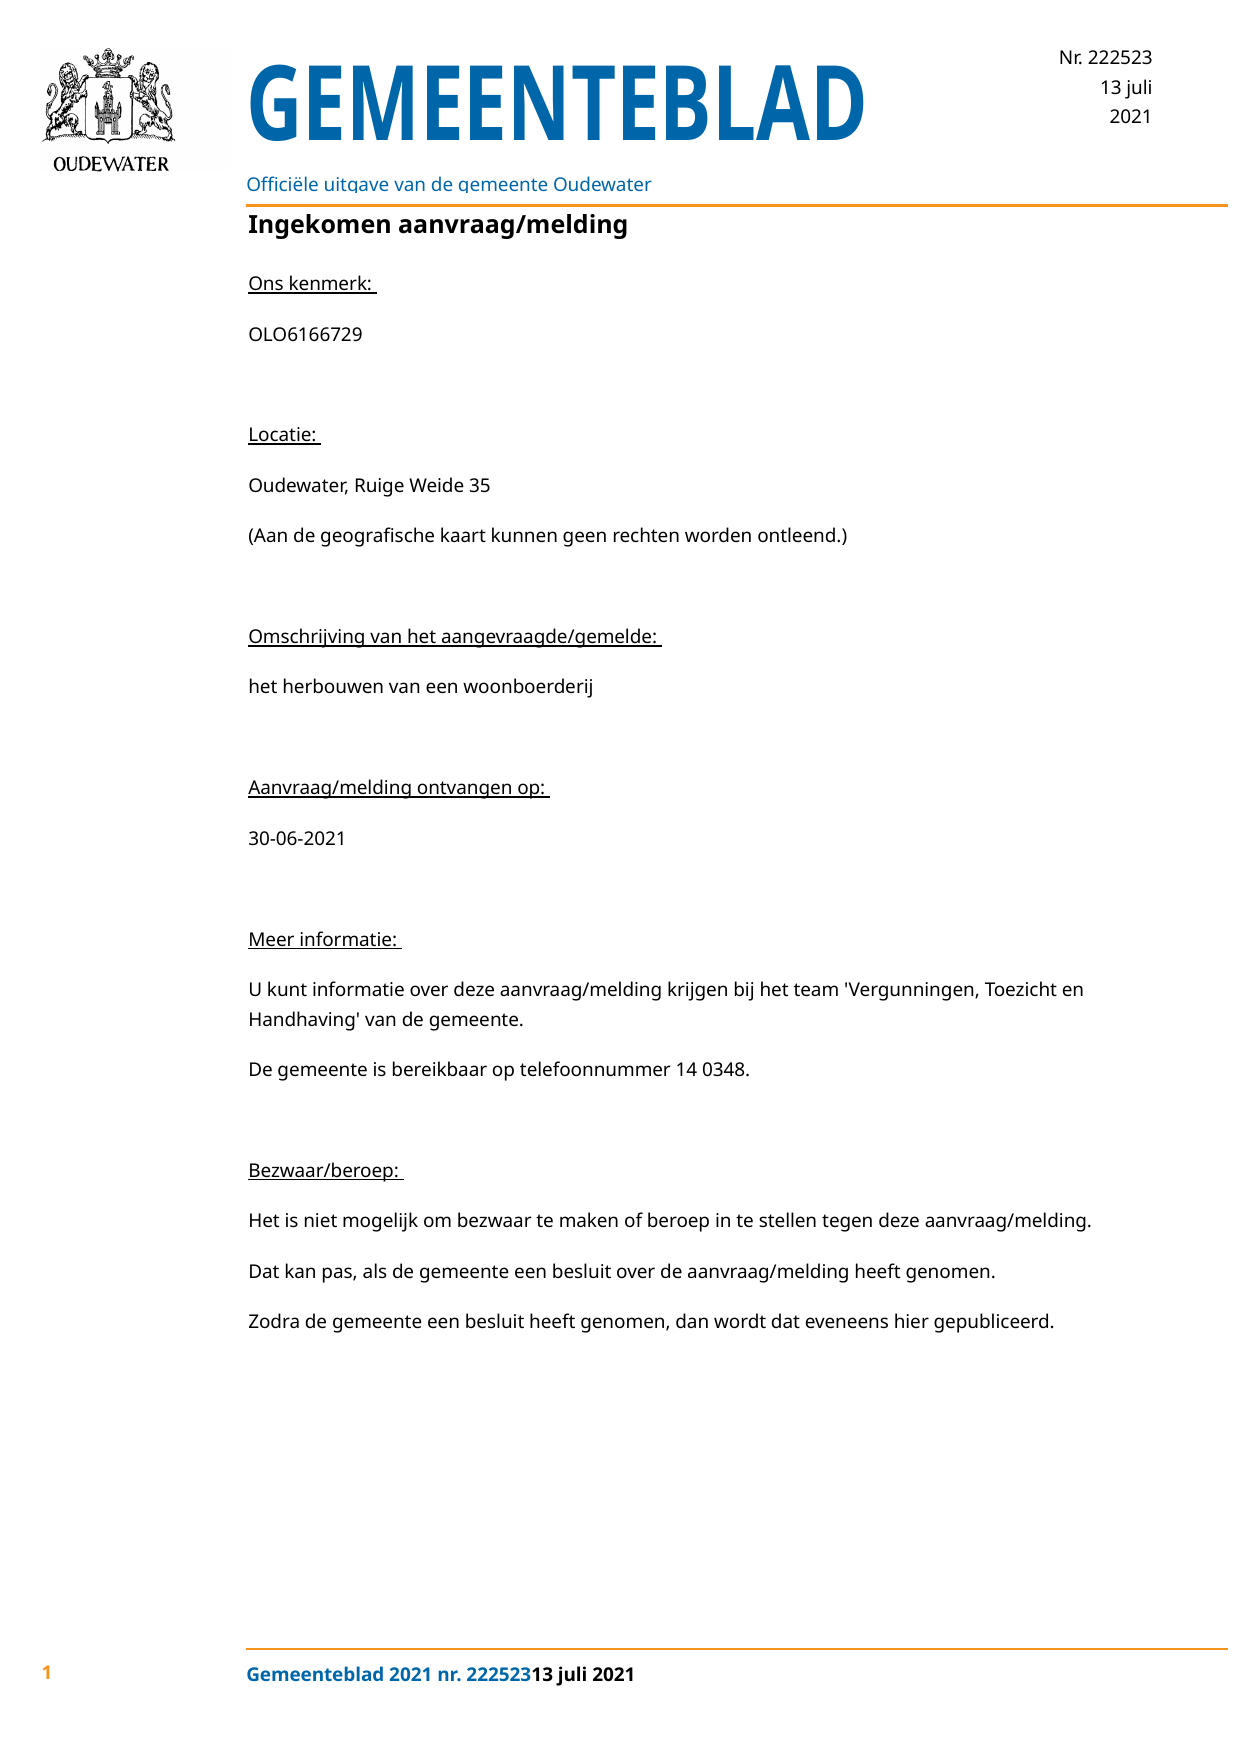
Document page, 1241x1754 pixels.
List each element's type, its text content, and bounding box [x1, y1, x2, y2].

text Ons kenmerk: [248, 270, 1152, 296]
text (Aan de geografische kaart kunnen geen rechten worden ontleend.) [248, 522, 1152, 548]
text Het is niet mogelijk om bezwaar te maken of beroep in te stellen tegen deze aanvraag/melding. [248, 1207, 1152, 1233]
text Dat kan pas, als de gemeente een besluit over de aanvraag/melding heeft genomen. [248, 1258, 1152, 1283]
text Locatie: [248, 422, 1152, 447]
text het herbouwen van een woonboerderij [248, 674, 1152, 699]
text Bezwaar/beroep: [248, 1157, 1152, 1183]
text Zodra de gemeente een besluit heeft genomen, dan wordt dat eveneens hier gepubliceerd. [248, 1308, 1152, 1334]
text Meer informatie: [248, 926, 1152, 951]
text Aanvraag/melding ontvangen op: [248, 774, 1152, 800]
picture [41, 47, 231, 172]
text Oudewater, Ruige Weide 35 [248, 472, 1152, 498]
text U kunt informatie over deze aanvraag/melding krijgen bij het team 'Vergunningen, Toezicht en Handhaving' van de gemeente. [248, 976, 1152, 1031]
text Omschrijving van het aangevraagde/gemelde: [248, 623, 1152, 649]
text OLO6166729 [248, 321, 1152, 346]
text Ingekomen aanvraag/melding [248, 207, 1152, 241]
text 30-06-2021 [248, 825, 1152, 851]
text De gemeente is bereikbaar op telefoonnummer 14 0348. [248, 1056, 1152, 1082]
